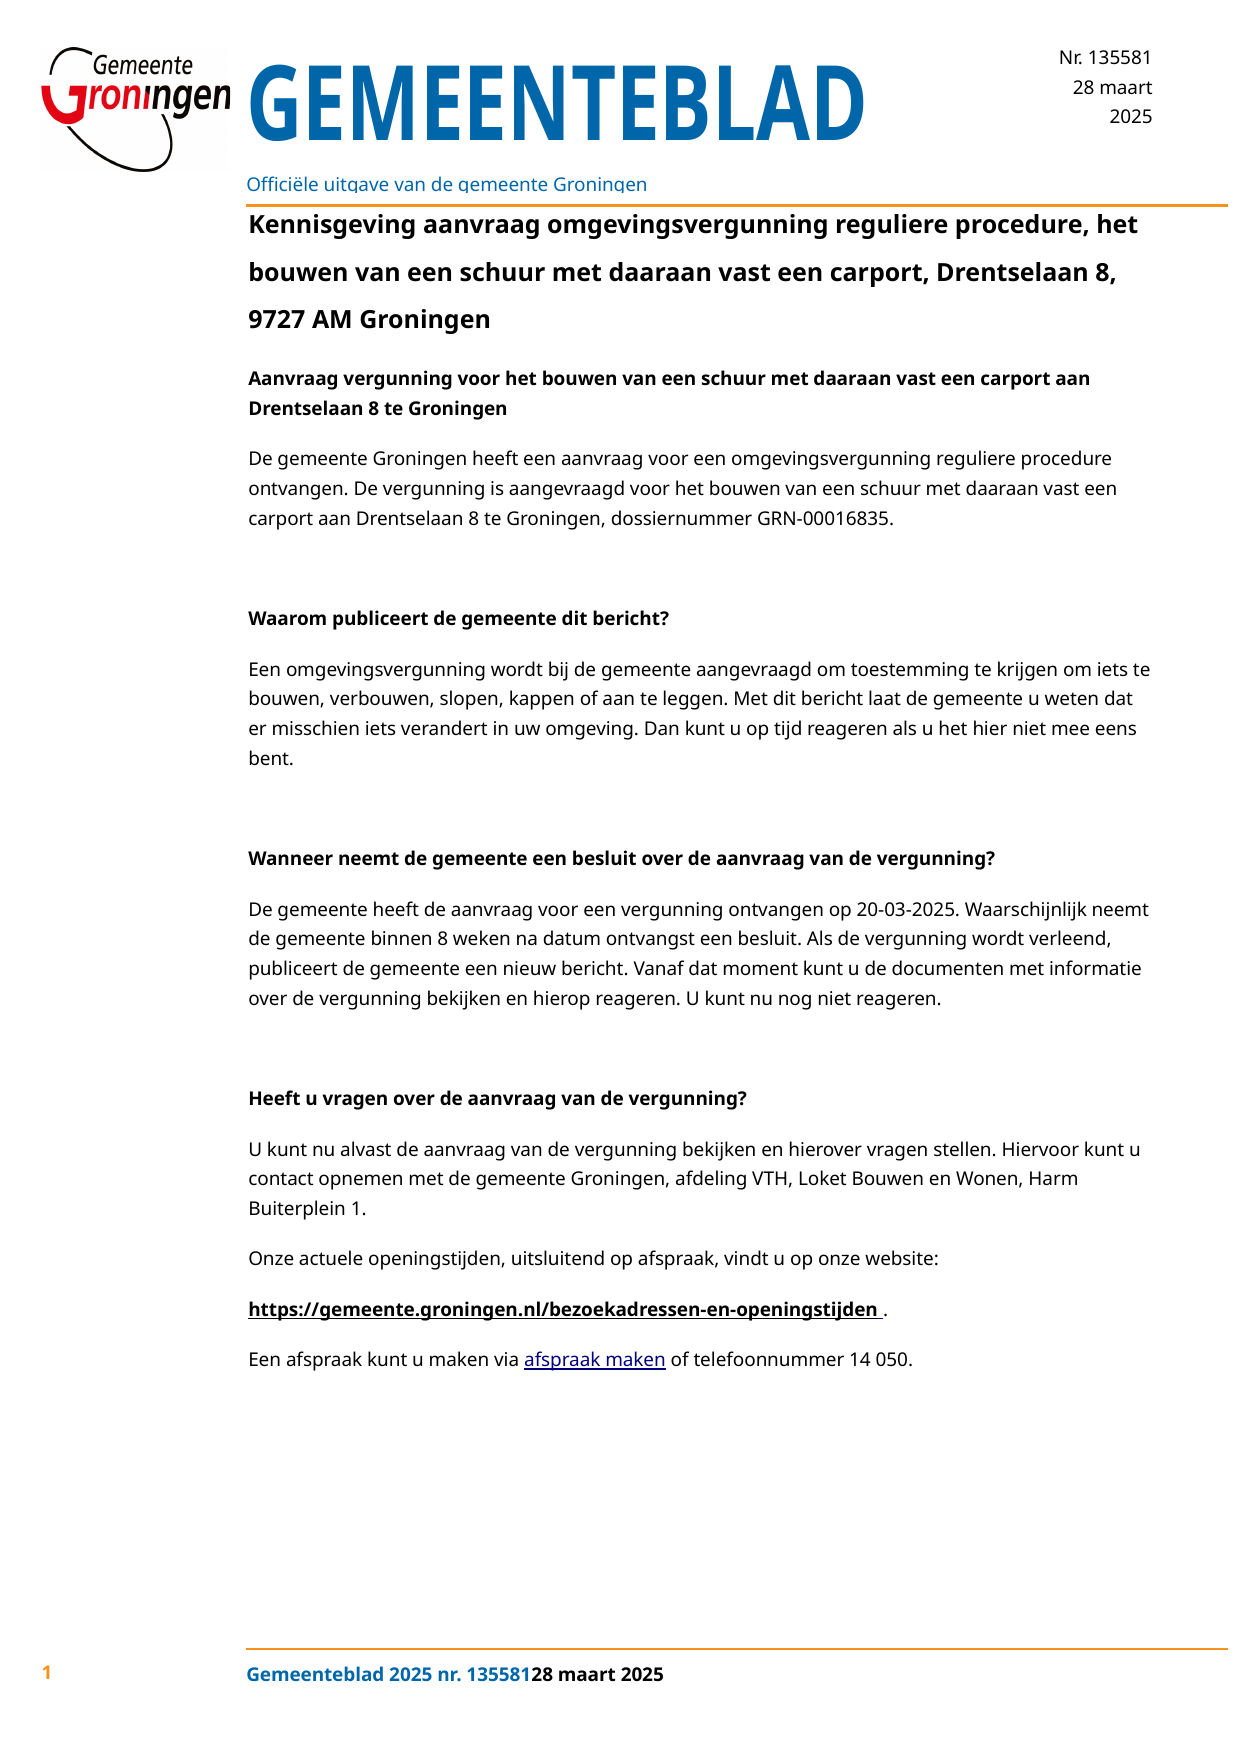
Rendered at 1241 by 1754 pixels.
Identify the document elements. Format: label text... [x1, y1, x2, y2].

text https://gemeente.groningen.nl/bezoekadressen-en-openingstijden . [248, 1296, 1152, 1322]
text Een afspraak kunt u maken via afspraak maken of telefoonnummer 14 050. [248, 1346, 1152, 1372]
text Heeft u vragen over de aanvraag van de vergunning? [248, 1086, 1152, 1111]
text De gemeente Groningen heeft een aanvraag voor een omgevingsvergunning reguliere procedure ontvangen. De vergunning is aangevraagd voor het bouwen van een schuur met daaraan vast een carport aan Drentselaan 8 te Groningen, dossiernummer GRN-00016835. [248, 446, 1152, 530]
text Aanvraag vergunning voor het bouwen van een schuur met daaraan vast een carport aan Drentselaan 8 te Groningen [248, 366, 1152, 421]
text Wanneer neemt de gemeente een besluit over de aanvraag van de vergunning? [248, 846, 1152, 871]
text Onze actuele openingstijden, uitsluitend op afspraak, vindt u op onze website: [248, 1246, 1152, 1271]
picture [41, 47, 231, 172]
text Waarom publiceert de gemeente dit bericht? [248, 606, 1152, 631]
text De gemeente heeft de aanvraag voor een vergunning ontvangen op 20-03-2025. Waarschijnlijk neemt de gemeente binnen 8 weken na datum ontvangst een besluit. Als de vergunning wordt verleend, publiceert de gemeente een nieuw bericht. Vanaf dat moment kunt u de documenten met informatie over de vergunning bekijken en hierop reageren. U kunt nu nog niet reageren. [248, 896, 1152, 1010]
text Kennisgeving aanvraag omgevingsvergunning reguliere procedure, het bouwen van een schuur met daaraan vast een carport, Drentselaan 8, 9727 AM Groningen [248, 207, 1152, 336]
text U kunt nu alvast de aanvraag van de vergunning bekijken en hierover vragen stellen. Hiervoor kunt u contact opnemen met de gemeente Groningen, afdeling VTH, Loket Bouwen en Wonen, Harm Buiterplein 1. [248, 1136, 1152, 1221]
text Een omgevingsvergunning wordt bij de gemeente aangevraagd om toestemming te krijgen om iets te bouwen, verbouwen, slopen, kappen of aan te leggen. Met dit bericht laat de gemeente u weten dat er misschien iets verandert in uw omgeving. Dan kunt u op tijd reageren als u het hier niet mee eens bent. [248, 656, 1152, 770]
